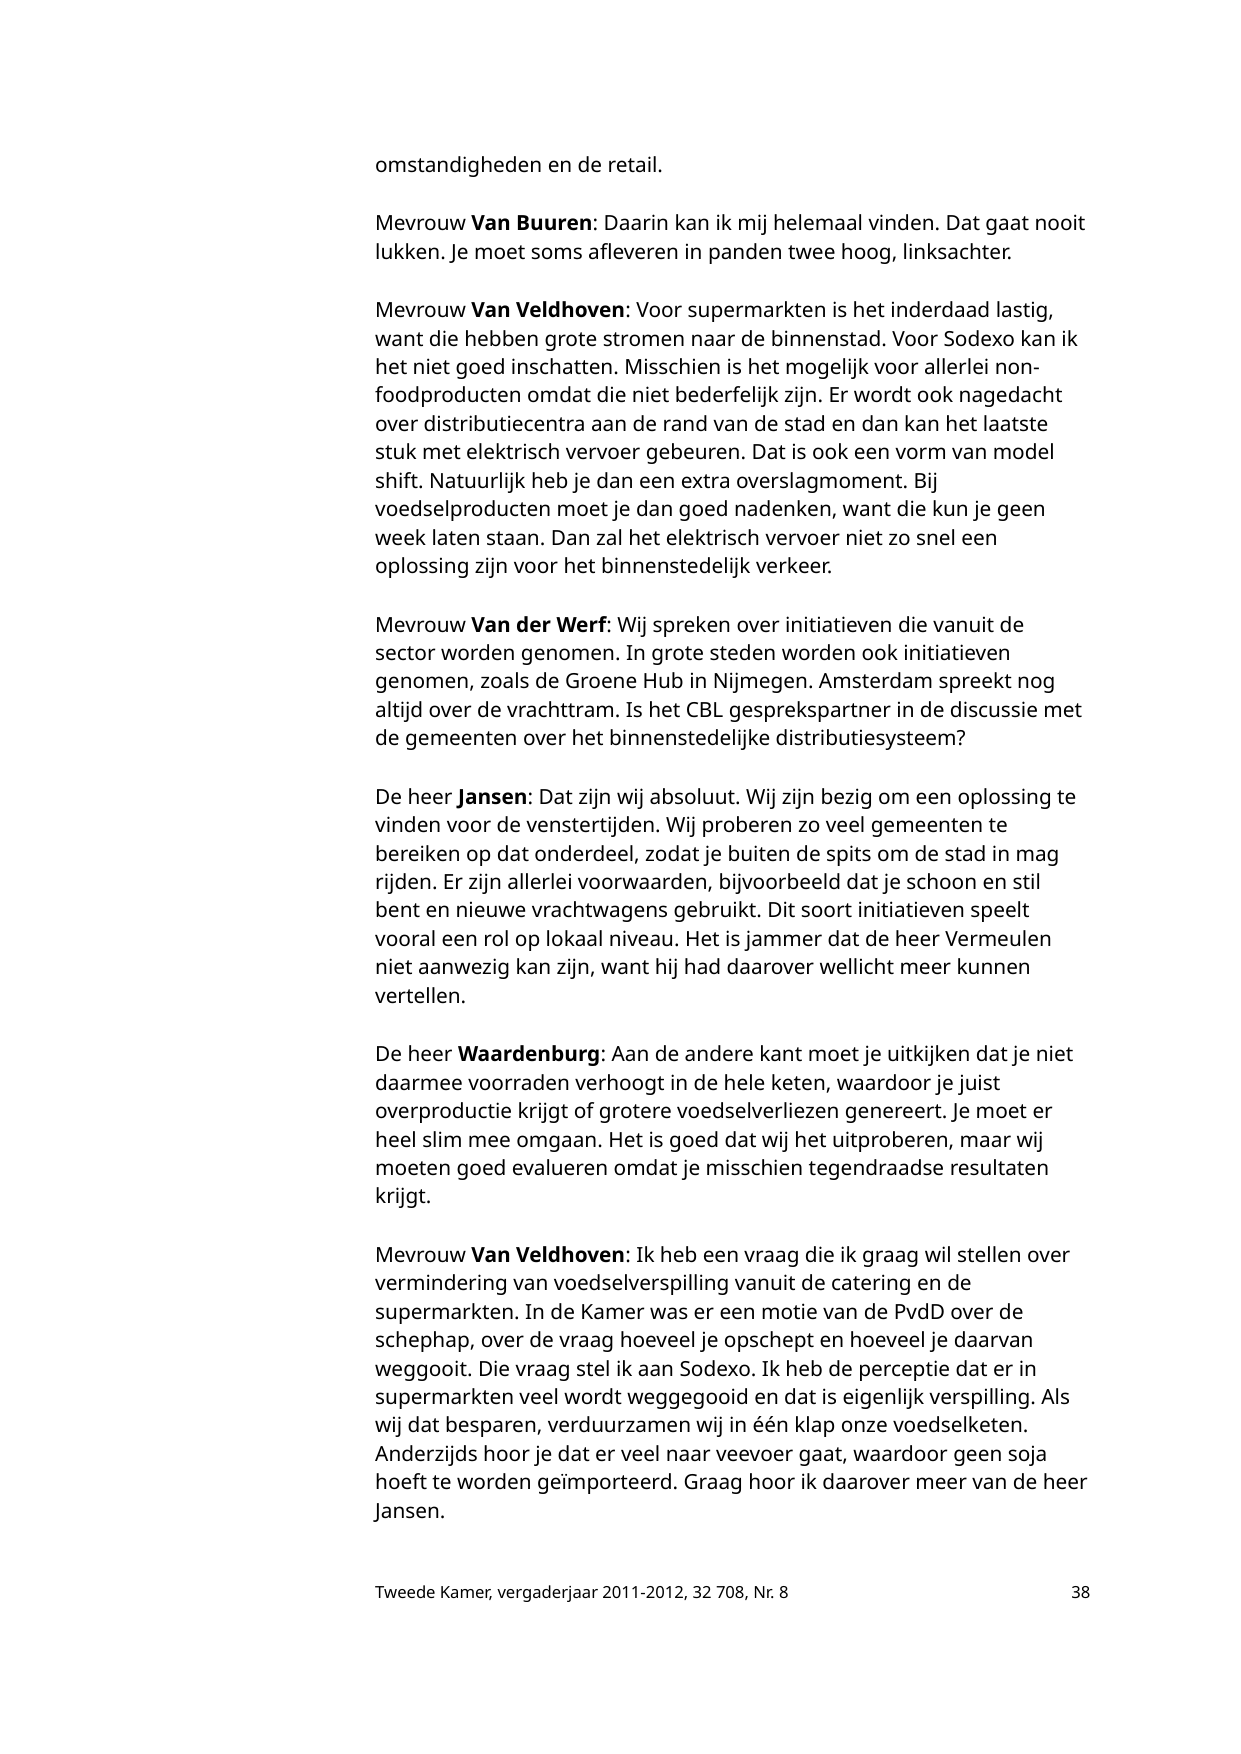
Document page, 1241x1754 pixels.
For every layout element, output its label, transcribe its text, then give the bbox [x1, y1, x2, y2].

text Mevrouw Van Veldhoven: Voor supermarkten is het inderdaad lastig, want die hebben grote stromen naar de binnenstad. Voor Sodexo kan ik het niet goed inschatten. Misschien is het mogelijk voor allerlei non-foodproducten omdat die niet bederfelijk zijn. Er wordt ook nagedacht over distributiecentra aan de rand van de stad en dan kan het laatste stuk met elektrisch vervoer gebeuren. Dat is ook een vorm van model shift. Natuurlijk heb je dan een extra overslagmoment. Bij voedselproducten moet je dan goed nadenken, want die kun je geen week laten staan. Dan zal het elektrisch vervoer niet zo snel een oplossing zijn voor het binnenstedelijk verkeer. [375, 295, 1090, 580]
text Mevrouw Van der Werf: Wij spreken over initiatieven die vanuit de sector worden genomen. In grote steden worden ook initiatieven genomen, zoals de Groene Hub in Nijmegen. Amsterdam spreekt nog altijd over de vrachttram. Is het CBL gesprekspartner in de discussie met de gemeenten over het binnenstedelijke distributiesysteem? [375, 610, 1090, 752]
text De heer Jansen: Dat zijn wij absoluut. Wij zijn bezig om een oplossing te vinden voor de venstertijden. Wij proberen zo veel gemeenten te bereiken op dat onderdeel, zodat je buiten de spits om de stad in mag rijden. Er zijn allerlei voorwaarden, bijvoorbeeld dat je schoon en stil bent en nieuwe vrachtwagens gebruikt. Dit soort initiatieven speelt vooral een rol op lokaal niveau. Het is jammer dat de heer Vermeulen niet aanwezig kan zijn, want hij had daarover wellicht meer kunnen vertellen. [375, 782, 1090, 1009]
text Mevrouw Van Buuren: Daarin kan ik mij helemaal vinden. Dat gaat nooit lukken. Je moet soms afleveren in panden twee hoog, linksachter. [375, 208, 1090, 265]
text Mevrouw Van Veldhoven: Ik heb een vraag die ik graag wil stellen over vermindering van voedselverspilling vanuit de catering en de supermarkten. In de Kamer was er een motie van de PvdD over de schephap, over de vraag hoeveel je opschept en hoeveel je daarvan weggooit. Die vraag stel ik aan Sodexo. Ik heb de perceptie dat er in supermarkten veel wordt weggegooid en dat is eigenlijk verspilling. Als wij dat besparen, verduurzamen wij in één klap onze voedselketen. Anderzijds hoor je dat er veel naar veevoer gaat, waardoor geen soja hoeft te worden geïmporteerd. Graag hoor ik daarover meer van de heer Jansen. [375, 1240, 1090, 1524]
text De heer Waardenburg: Aan de andere kant moet je uitkijken dat je niet daarmee voorraden verhoogt in de hele keten, waardoor je juist overproductie krijgt of grotere voedselverliezen genereert. Je moet er heel slim mee omgaan. Het is goed dat wij het uitproberen, maar wij moeten goed evalueren omdat je misschien tegendraadse resultaten krijgt. [375, 1039, 1090, 1210]
text omstandigheden en de retail. [375, 150, 1090, 178]
